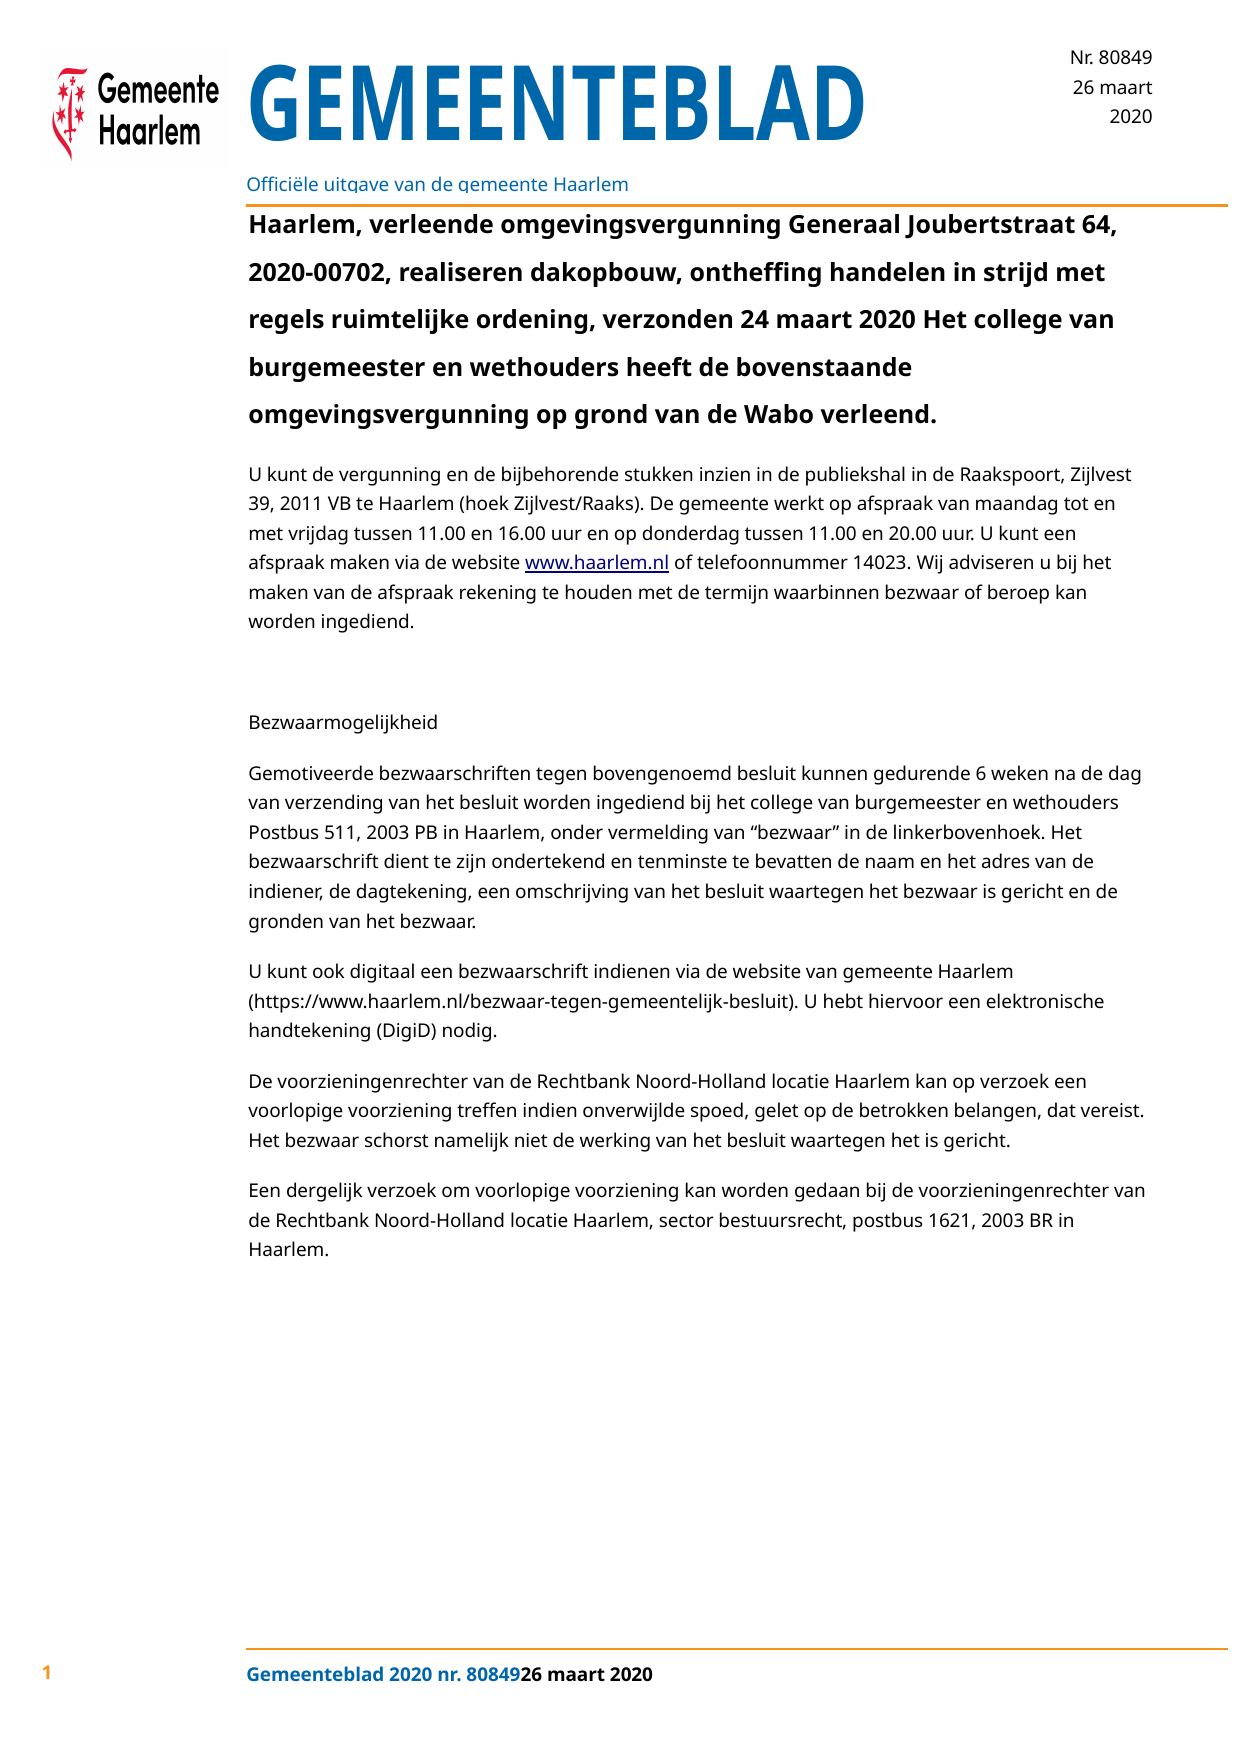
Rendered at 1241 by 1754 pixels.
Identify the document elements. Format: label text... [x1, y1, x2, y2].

text Gemotiveerde bezwaarschriften tegen bovengenoemd besluit kunnen gedurende 6 weken na de dag van verzending van het besluit worden ingediend bij het college van burgemeester en wethouders Postbus 511, 2003 PB in Haarlem, onder vermelding van “bezwaar” in de linkerbovenhoek. Het bezwaarschrift dient te zijn ondertekend en tenminste te bevatten de naam en het adres van de indiener, de dagtekening, een omschrijving van het besluit waartegen het bezwaar is gericht en de gronden van het bezwaar. [248, 760, 1152, 933]
text Een dergelijk verzoek om voorlopige voorziening kan worden gedaan bij de voorzieningenrechter van de Rechtbank Noord-Holland locatie Haarlem, sector bestuursrecht, postbus 1621, 2003 BR in Haarlem. [248, 1177, 1152, 1262]
text U kunt de vergunning en de bijbehorende stukken inzien in de publiekshal in de Raakspoort, Zijlvest 39, 2011 VB te Haarlem (hoek Zijlvest/Raaks). De gemeente werkt op afspraak van maandag tot en met vrijdag tussen 11.00 en 16.00 uur en op donderdag tussen 11.00 en 20.00 uur. U kunt een afspraak maken via de website www.haarlem.nl of telefoonnummer 14023. Wij adviseren u bij het maken van de afspraak rekening te houden met de termijn waarbinnen bezwaar of beroep kan worden ingediend. [248, 461, 1152, 634]
text Bezwaarmogelijkheid [248, 709, 1152, 735]
text De voorzieningenrechter van de Rechtbank Noord-Holland locatie Haarlem kan op verzoek een voorlopige voorziening treffen indien onverwijlde spoed, gelet op de betrokken belangen, dat vereist. Het bezwaar schorst namelijk niet de werking van het besluit waartegen het is gericht. [248, 1068, 1152, 1153]
text U kunt ook digitaal een bezwaarschrift indienen via de website van gemeente Haarlem (https://www.haarlem.nl/bezwaar-tegen-gemeentelijk-besluit). U hebt hiervoor een elektronische handtekening (DigiD) nodig. [248, 958, 1152, 1043]
text Haarlem, verleende omgevingsvergunning Generaal Joubertstraat 64, 2020-00702, realiseren dakopbouw, ontheffing handelen in strijd met regels ruimtelijke ordening, verzonden 24 maart 2020 Het college van burgemeester en wethouders heeft de bovenstaande omgevingsvergunning op grond van de Wabo verleend. [248, 207, 1152, 431]
picture [41, 47, 231, 172]
